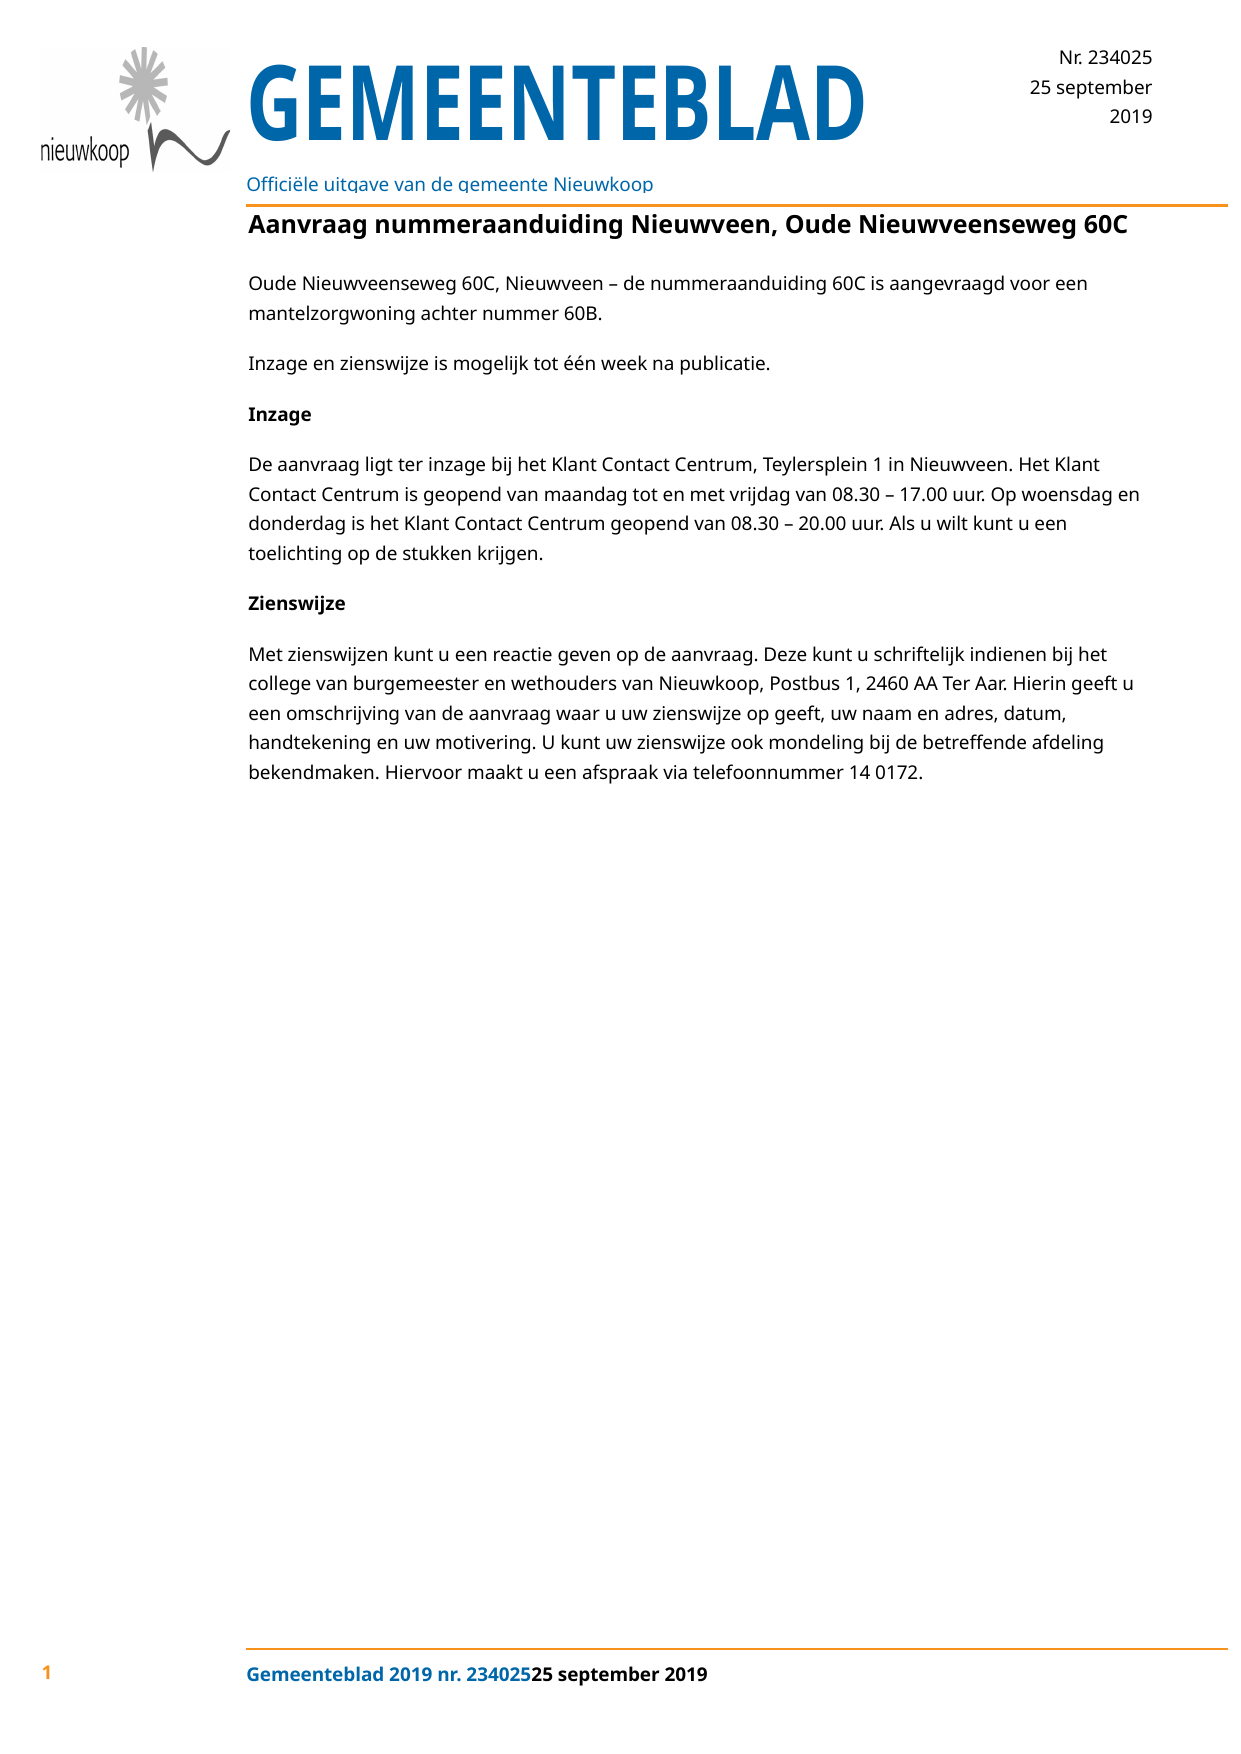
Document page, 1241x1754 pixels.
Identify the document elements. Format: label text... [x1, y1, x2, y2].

text Inzage [248, 401, 1152, 426]
text Met zienswijzen kunt u een reactie geven op de aanvraag. Deze kunt u schriftelijk indienen bij het college van burgemeester en wethouders van Nieuwkoop, Postbus 1, 2460 AA Ter Aar. Hierin geeft u een omschrijving van de aanvraag waar u uw zienswijze op geeft, uw naam en adres, datum, handtekening en uw motivering. U kunt uw zienswijze ook mondeling bij de betreffende afdeling bekendmaken. Hiervoor maakt u een afspraak via telefoonnummer 14 0172. [248, 641, 1152, 785]
text Inzage en zienswijze is mogelijk tot één week na publicatie. [248, 350, 1152, 376]
text De aanvraag ligt ter inzage bij het Klant Contact Centrum, Teylersplein 1 in Nieuwveen. Het Klant Contact Centrum is geopend van maandag tot en met vrijdag van 08.30 – 17.00 uur. Op woensdag en donderdag is het Klant Contact Centrum geopend van 08.30 – 20.00 uur. Als u wilt kunt u een toelichting op de stukken krijgen. [248, 451, 1152, 566]
text Oude Nieuwveenseweg 60C, Nieuwveen – de nummeraanduiding 60C is aangevraagd voor een mantelzorgwoning achter nummer 60B. [248, 270, 1152, 326]
text Zienswijze [248, 590, 1152, 616]
text Aanvraag nummeraanduiding Nieuwveen, Oude Nieuwveenseweg 60C [248, 207, 1152, 241]
picture [41, 47, 231, 172]
